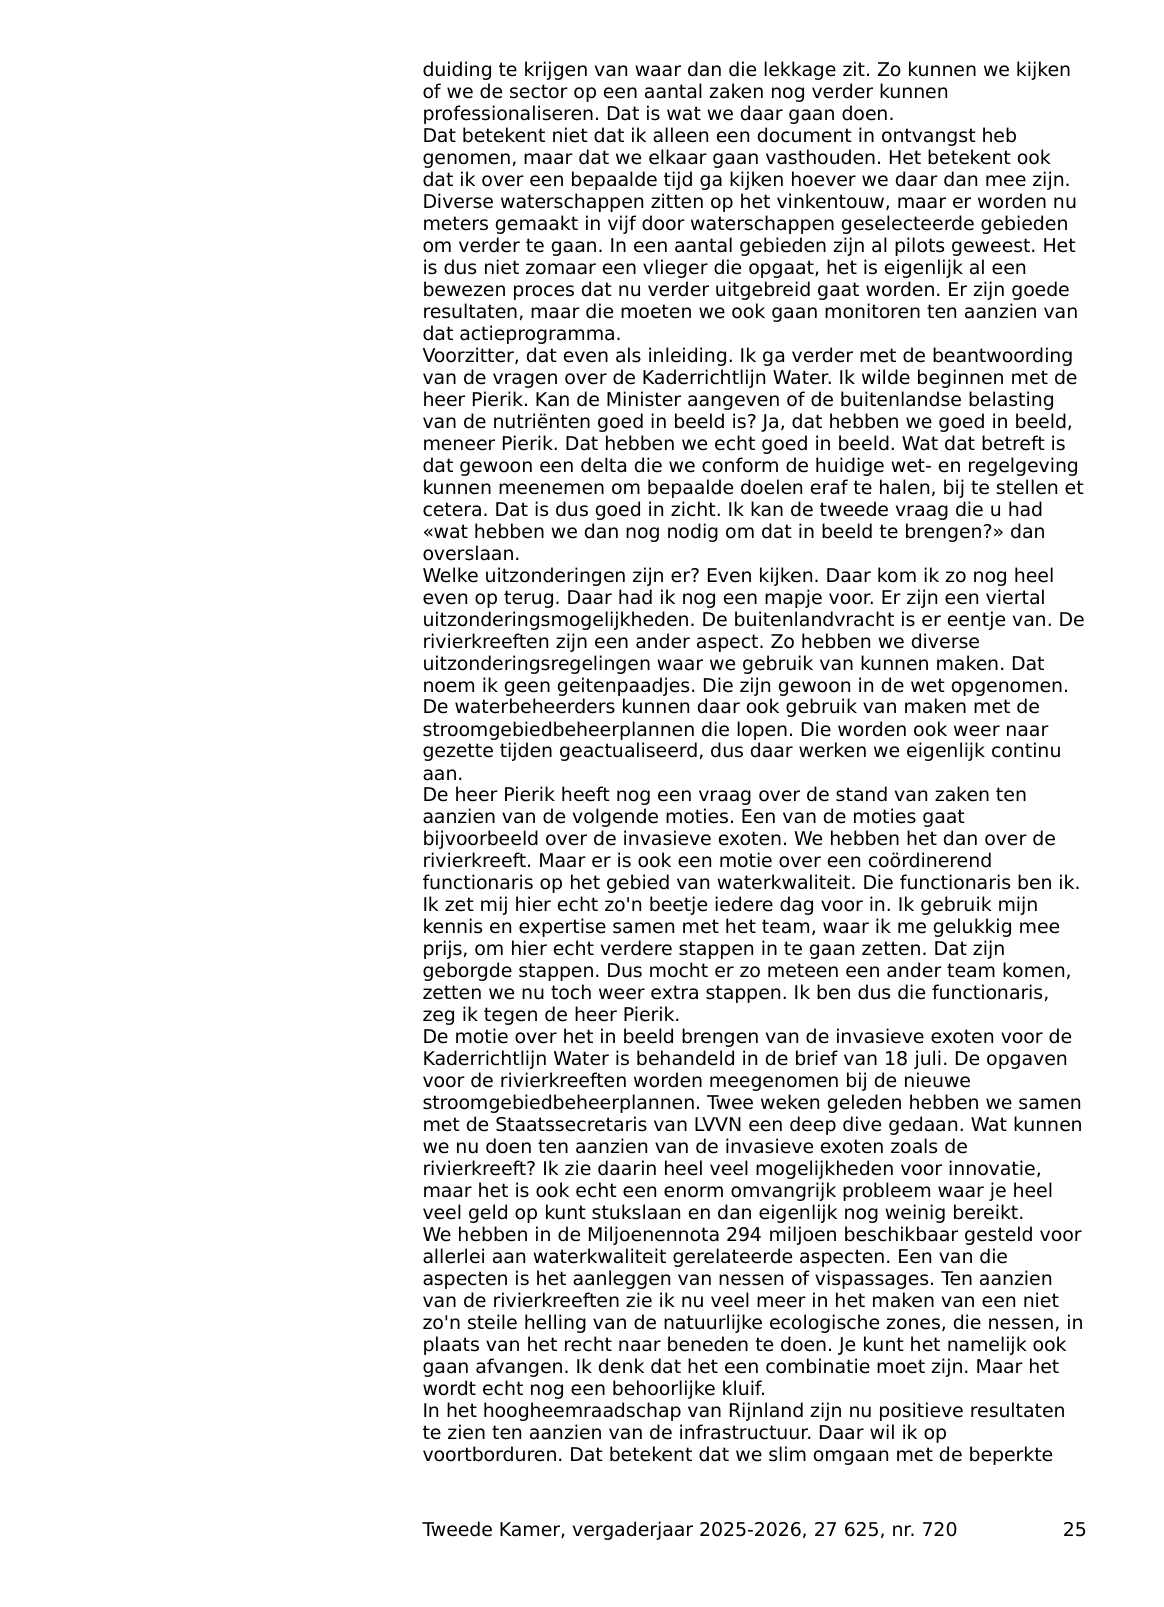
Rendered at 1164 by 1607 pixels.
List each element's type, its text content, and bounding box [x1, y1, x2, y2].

text Voorzitter, dat even als inleiding. Ik ga verder met de beantwoording van de vragen over de Kaderrichtlijn Water. Ik wilde beginnen met de heer Pierik. Kan de Minister aangeven of de buitenlandse belasting van de nutriënten goed in beeld is? Ja, dat hebben we goed in beeld, meneer Pierik. Dat hebben we echt goed in beeld. Wat dat betreft is dat gewoon een delta die we conform de huidige wet- en regelgeving kunnen meenemen om bepaalde doelen eraf te halen, bij te stellen et cetera. Dat is dus goed in zicht. Ik kan de tweede vraag die u had «wat hebben we dan nog nodig om dat in beeld te brengen?» dan overslaan. [422, 345, 1087, 564]
text In het hoogheemraadschap van Rijnland zijn nu positieve resultaten te zien ten aanzien van de infrastructuur. Daar wil ik op voortborduren. Dat betekent dat we slim omgaan met de beperkte [422, 1400, 1087, 1466]
text Welke uitzonderingen zijn er? Even kijken. Daar kom ik zo nog heel even op terug. Daar had ik nog een mapje voor. Er zijn een viertal uitzonderingsmogelijkheden. De buitenlandvracht is er eentje van. De rivierkreeften zijn een ander aspect. Zo hebben we diverse uitzonderingsregelingen waar we gebruik van kunnen maken. Dat noem ik geen geitenpaadjes. Die zijn gewoon in de wet opgenomen. De waterbeheerders kunnen daar ook gebruik van maken met de stroomgebiedbeheerplannen die lopen. Die worden ook weer naar gezette tijden geactualiseerd, dus daar werken we eigenlijk continu aan. [422, 564, 1087, 784]
text duiding te krijgen van waar dan die lekkage zit. Zo kunnen we kijken of we de sector op een aantal zaken nog verder kunnen professionaliseren. Dat is wat we daar gaan doen. [422, 59, 1087, 125]
text Dat betekent niet dat ik alleen een document in ontvangst heb genomen, maar dat we elkaar gaan vasthouden. Het betekent ook dat ik over een bepaalde tijd ga kijken hoever we daar dan mee zijn. Diverse waterschappen zitten op het vinkentouw, maar er worden nu meters gemaakt in vijf door waterschappen geselecteerde gebieden om verder te gaan. In een aantal gebieden zijn al pilots geweest. Het is dus niet zomaar een vlieger die opgaat, het is eigenlijk al een bewezen proces dat nu verder uitgebreid gaat worden. Er zijn goede resultaten, maar die moeten we ook gaan monitoren ten aanzien van dat actieprogramma. [422, 125, 1087, 345]
text We hebben in de Miljoenennota 294 miljoen beschikbaar gesteld voor allerlei aan waterkwaliteit gerelateerde aspecten. Een van die aspecten is het aanleggen van nessen of vispassages. Ten aanzien van de rivierkreeften zie ik nu veel meer in het maken van een niet zo'n steile helling van de natuurlijke ecologische zones, die nessen, in plaats van het recht naar beneden te doen. Je kunt het namelijk ook gaan afvangen. Ik denk dat het een combinatie moet zijn. Maar het wordt echt nog een behoorlijke kluif. [422, 1224, 1087, 1400]
text De motie over het in beeld brengen van de invasieve exoten voor de Kaderrichtlijn Water is behandeld in de brief van 18 juli. De opgaven voor de rivierkreeften worden meegenomen bij de nieuwe stroomgebiedbeheerplannen. Twee weken geleden hebben we samen met de Staatssecretaris van LVVN een deep dive gedaan. Wat kunnen we nu doen ten aanzien van de invasieve exoten zoals de rivierkreeft? Ik zie daarin heel veel mogelijkheden voor innovatie, maar het is ook echt een enorm omvangrijk probleem waar je heel veel geld op kunt stukslaan en dan eigenlijk nog weinig bereikt. [422, 1026, 1087, 1224]
text De heer Pierik heeft nog een vraag over de stand van zaken ten aanzien van de volgende moties. Een van de moties gaat bijvoorbeeld over de invasieve exoten. We hebben het dan over de rivierkreeft. Maar er is ook een motie over een coördinerend functionaris op het gebied van waterkwaliteit. Die functionaris ben ik. Ik zet mij hier echt zo'n beetje iedere dag voor in. Ik gebruik mijn kennis en expertise samen met het team, waar ik me gelukkig mee prijs, om hier echt verdere stappen in te gaan zetten. Dat zijn geborgde stappen. Dus mocht er zo meteen een ander team komen, zetten we nu toch weer extra stappen. Ik ben dus die functionaris, zeg ik tegen de heer Pierik. [422, 784, 1087, 1026]
